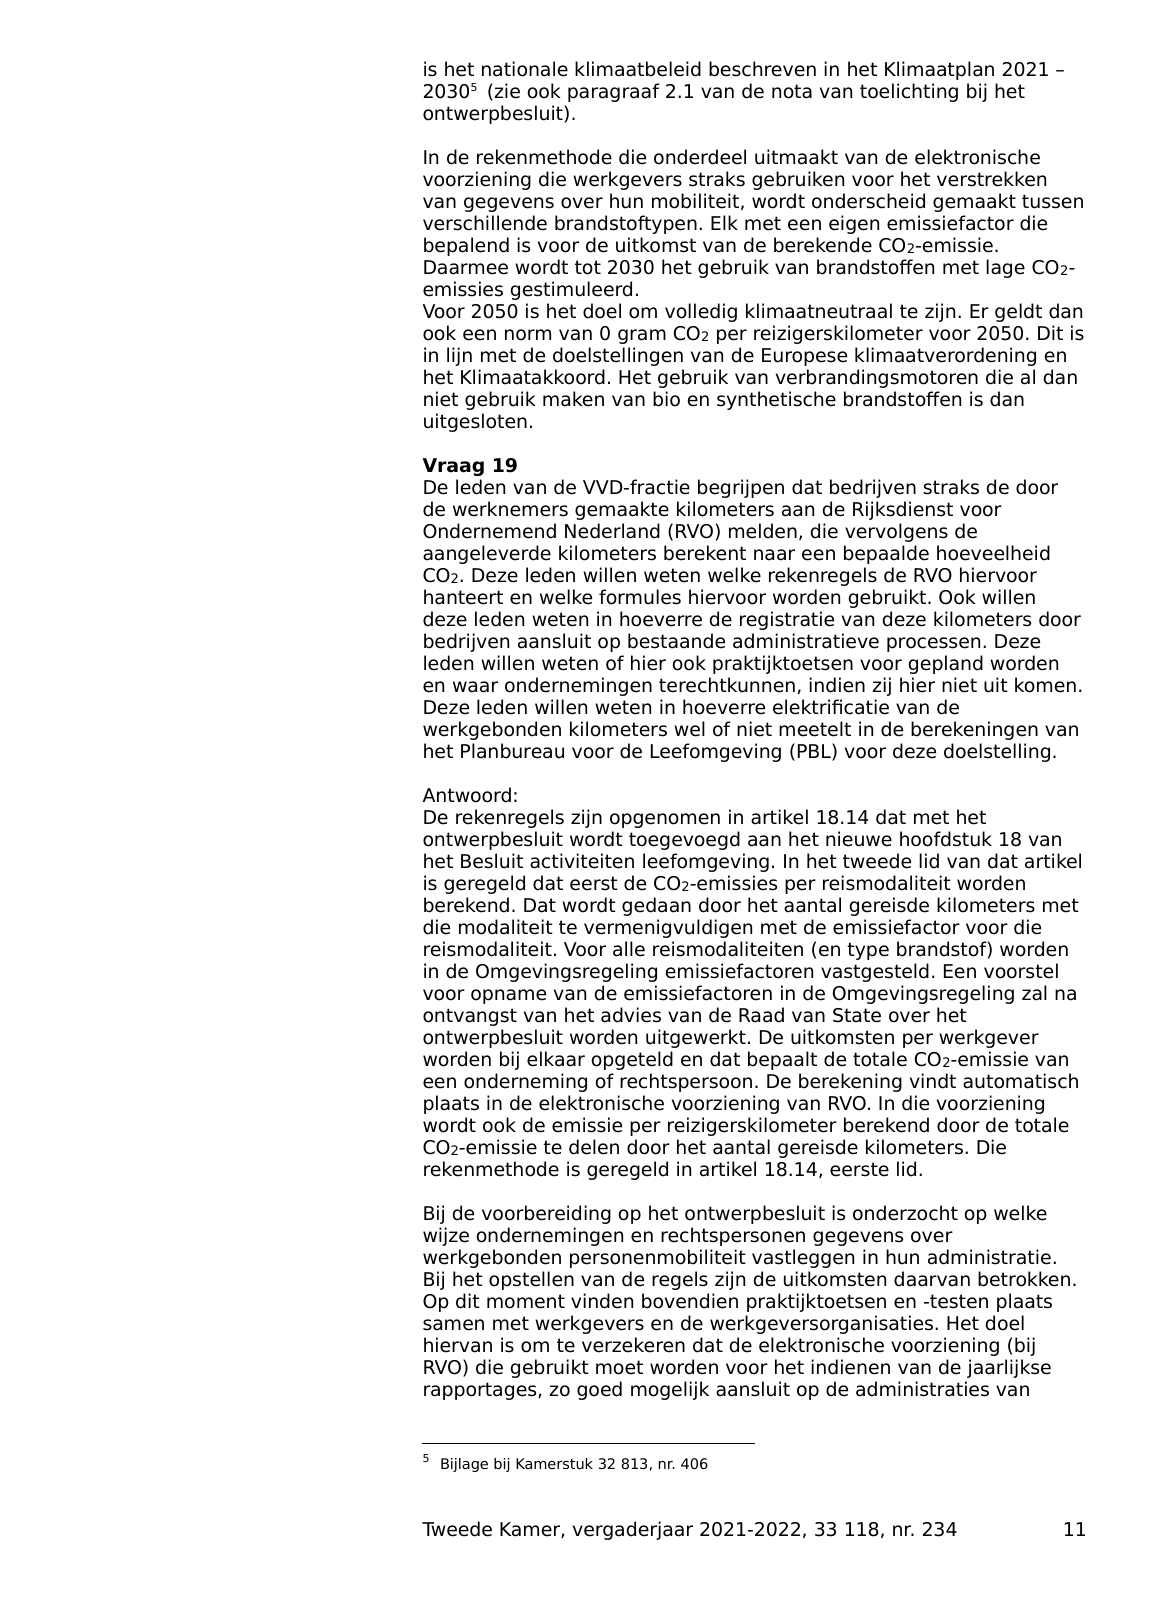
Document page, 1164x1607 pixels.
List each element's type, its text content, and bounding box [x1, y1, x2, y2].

text Bij de voorbereiding op het ontwerpbesluit is onderzocht op welke wijze ondernemingen en rechtspersonen gegevens over werkgebonden personenmobiliteit vastleggen in hun administratie. Bij het opstellen van de regels zijn de uitkomsten daarvan betrokken. Op dit moment vinden bovendien praktijktoetsen en -testen plaats samen met werkgevers en de werkgeversorganisaties. Het doel hiervan is om te verzekeren dat de elektronische voorziening (bij RVO) die gebruikt moet worden voor het indienen van de jaarlijkse rapportages, zo goed mogelijk aansluit op de administraties van [422, 1203, 1087, 1401]
text De rekenregels zijn opgenomen in artikel 18.14 dat met het ontwerpbesluit wordt toegevoegd aan het nieuwe hoofdstuk 18 van het Besluit activiteiten leefomgeving. In het tweede lid van dat artikel is geregeld dat eerst de CO2-emissies per reismodaliteit worden berekend. Dat wordt gedaan door het aantal gereisde kilometers met die modaliteit te vermenigvuldigen met de emissiefactor voor die reismodaliteit. Voor alle reismodaliteiten (en type brandstof) worden in de Omgevingsregeling emissiefactoren vastgesteld. Een voorstel voor opname van de emissiefactoren in de Omgevingsregeling zal na ontvangst van het advies van de Raad van State over het ontwerpbesluit worden uitgewerkt. De uitkomsten per werkgever worden bij elkaar opgeteld en dat bepaalt de totale CO2-emissie van een onderneming of rechtspersoon. De berekening vindt automatisch plaats in de elektronische voorziening van RVO. In die voorziening wordt ook de emissie per reizigerskilometer berekend door de totale CO2-emissie te delen door het aantal gereisde kilometers. Die rekenmethode is geregeld in artikel 18.14, eerste lid. [422, 807, 1087, 1181]
text In de rekenmethode die onderdeel uitmaakt van de elektronische voorziening die werkgevers straks gebruiken voor het verstrekken van gegevens over hun mobiliteit, wordt onderscheid gemaakt tussen verschillende brandstoftypen. Elk met een eigen emissiefactor die bepalend is voor de uitkomst van de berekende CO2-emissie. Daarmee wordt tot 2030 het gebruik van brandstoffen met lage CO2-emissies gestimuleerd. [422, 147, 1087, 301]
text Bijlage bij Kamerstuk 32 813, nr. 406 [422, 1452, 1087, 1474]
text Vraag 19 [422, 455, 1087, 477]
text De leden van de VVD-fractie begrijpen dat bedrijven straks de door de werknemers gemaakte kilometers aan de Rijksdienst voor Ondernemend Nederland (RVO) melden, die vervolgens de aangeleverde kilometers berekent naar een bepaalde hoeveelheid CO2. Deze leden willen weten welke rekenregels de RVO hiervoor hanteert en welke formules hiervoor worden gebruikt. Ook willen deze leden weten in hoeverre de registratie van deze kilometers door bedrijven aansluit op bestaande administratieve processen. Deze leden willen weten of hier ook praktijktoetsen voor gepland worden en waar ondernemingen terechtkunnen, indien zij hier niet uit komen. Deze leden willen weten in hoeverre elektrificatie van de werkgebonden kilometers wel of niet meetelt in de berekeningen van het Planbureau voor de Leefomgeving (PBL) voor deze doelstelling. [422, 477, 1087, 763]
text Voor 2050 is het doel om volledig klimaatneutraal te zijn. Er geldt dan ook een norm van 0 gram CO2 per reizigerskilometer voor 2050. Dit is in lijn met de doelstellingen van de Europese klimaatverordening en het Klimaatakkoord. Het gebruik van verbrandingsmotoren die al dan niet gebruik maken van bio en synthetische brandstoffen is dan uitgesloten. [422, 301, 1087, 433]
text Antwoord: [422, 785, 1087, 807]
text is het nationale klimaatbeleid beschreven in het Klimaatplan 2021 – 2030 (zie ook paragraaf 2.1 van de nota van toelichting bij het ontwerpbesluit). [422, 59, 1087, 125]
